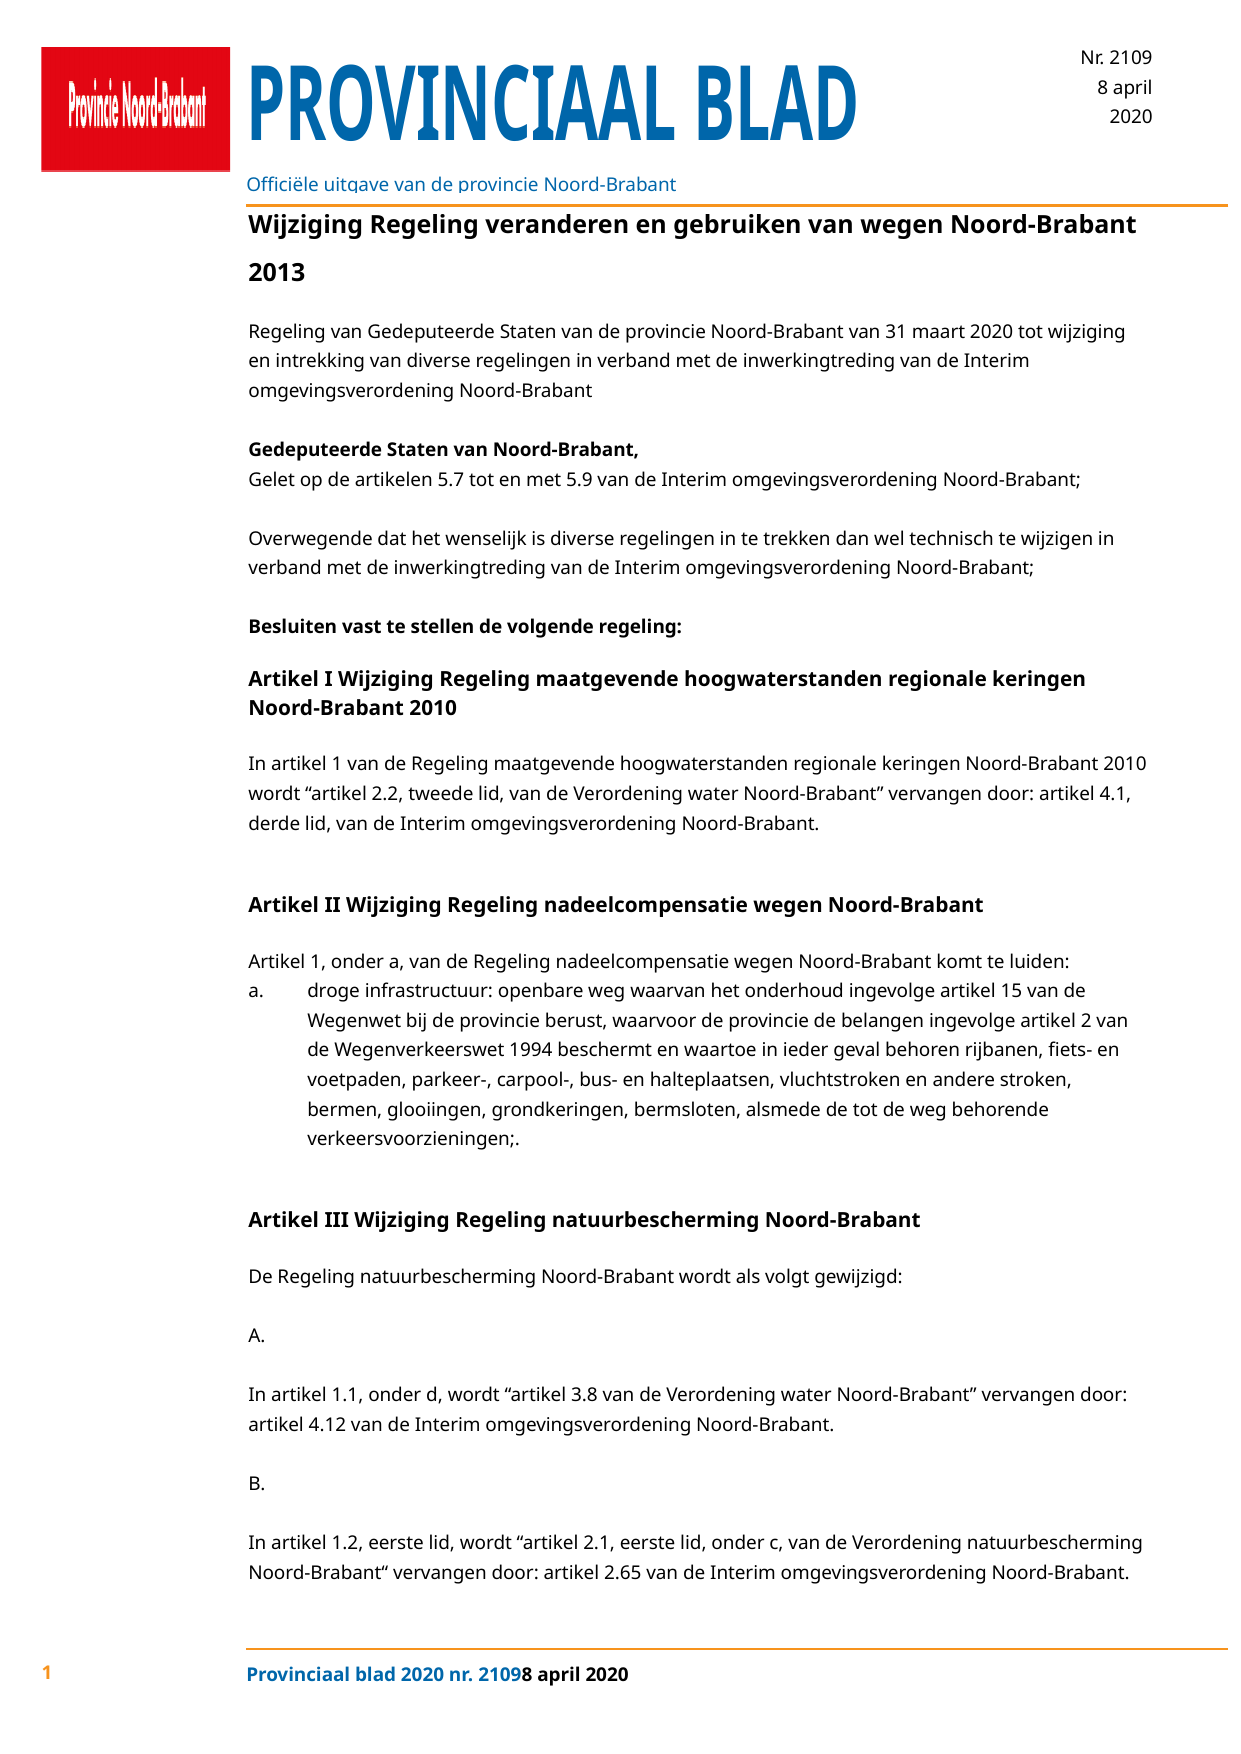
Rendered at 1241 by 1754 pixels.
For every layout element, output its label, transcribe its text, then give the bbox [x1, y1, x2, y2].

picture [41, 47, 231, 172]
text Overwegende dat het wenselijk is diverse regelingen in te trekken dan wel technisch te wijzigen in verband met de inwerkingtreding van de Interim omgevingsverordening Noord-Brabant; [248, 525, 1152, 580]
text In artikel 1.1, onder d, wordt “artikel 3.8 van de Verordening water Noord-Brabant” vervangen door: artikel 4.12 van de Interim omgevingsverordening Noord-Brabant. [248, 1382, 1152, 1437]
text Gedeputeerde Staten van Noord-Brabant, [248, 436, 1152, 462]
text Besluiten vast te stellen de volgende regeling: [248, 614, 1152, 639]
text Gelet op de artikelen 5.7 tot en met 5.9 van de Interim omgevingsverordening Noord-Brabant; [248, 466, 1152, 492]
text Regeling van Gedeputeerde Staten van de provincie Noord-Brabant van 31 maart 2020 tot wijziging en intrekking van diverse regelingen in verband met de inwerkingtreding van de Interim omgevingsverordening Noord-Brabant [248, 318, 1152, 403]
text De Regeling natuurbescherming Noord-Brabant wordt als volgt gewijzigd: [248, 1263, 1152, 1289]
list droge infrastructuur: openbare weg waarvan het onderhoud ingevolge artikel 15 van de Wegenwet bij de provincie berust, waarvoor de provincie de belangen ingevolge artikel 2 van de Wegenverkeerswet 1994 beschermt en waartoe in ieder geval behoren rijbanen, fiets- en voetpaden, parkeer-, carpool-, bus- en halteplaatsen, vluchtstroken en andere stroken, bermen, glooiingen, grondkeringen, bermsloten, alsmede de tot de weg behorende verkeersvoorzieningen;. [248, 977, 1152, 1151]
text Artikel III Wijziging Regeling natuurbescherming Noord-Brabant [248, 1205, 1152, 1234]
text In artikel 1 van de Regeling maatgevende hoogwaterstanden regionale keringen Noord-Brabant 2010 wordt “artikel 2.2, tweede lid, van de Verordening water Noord-Brabant” vervangen door: artikel 4.1, derde lid, van de Interim omgevingsverordening Noord-Brabant. [248, 751, 1152, 836]
text B. [248, 1470, 1152, 1496]
text In artikel 1.2, eerste lid, wordt “artikel 2.1, eerste lid, onder c, van de Verordening natuurbescherming Noord-Brabant“ vervangen door: artikel 2.65 van de Interim omgevingsverordening Noord-Brabant. [248, 1529, 1152, 1585]
text Wijziging Regeling veranderen en gebruiken van wegen Noord-Brabant 2013 [248, 207, 1152, 288]
text Artikel II Wijziging Regeling nadeelcompensatie wegen Noord-Brabant [248, 890, 1152, 918]
text Artikel 1, onder a, van de Regeling nadeelcompensatie wegen Noord-Brabant komt te luiden: [248, 948, 1152, 973]
text A. [248, 1322, 1152, 1348]
text Artikel I Wijziging Regeling maatgevende hoogwaterstanden regionale keringen Noord-Brabant 2010 [248, 664, 1152, 721]
